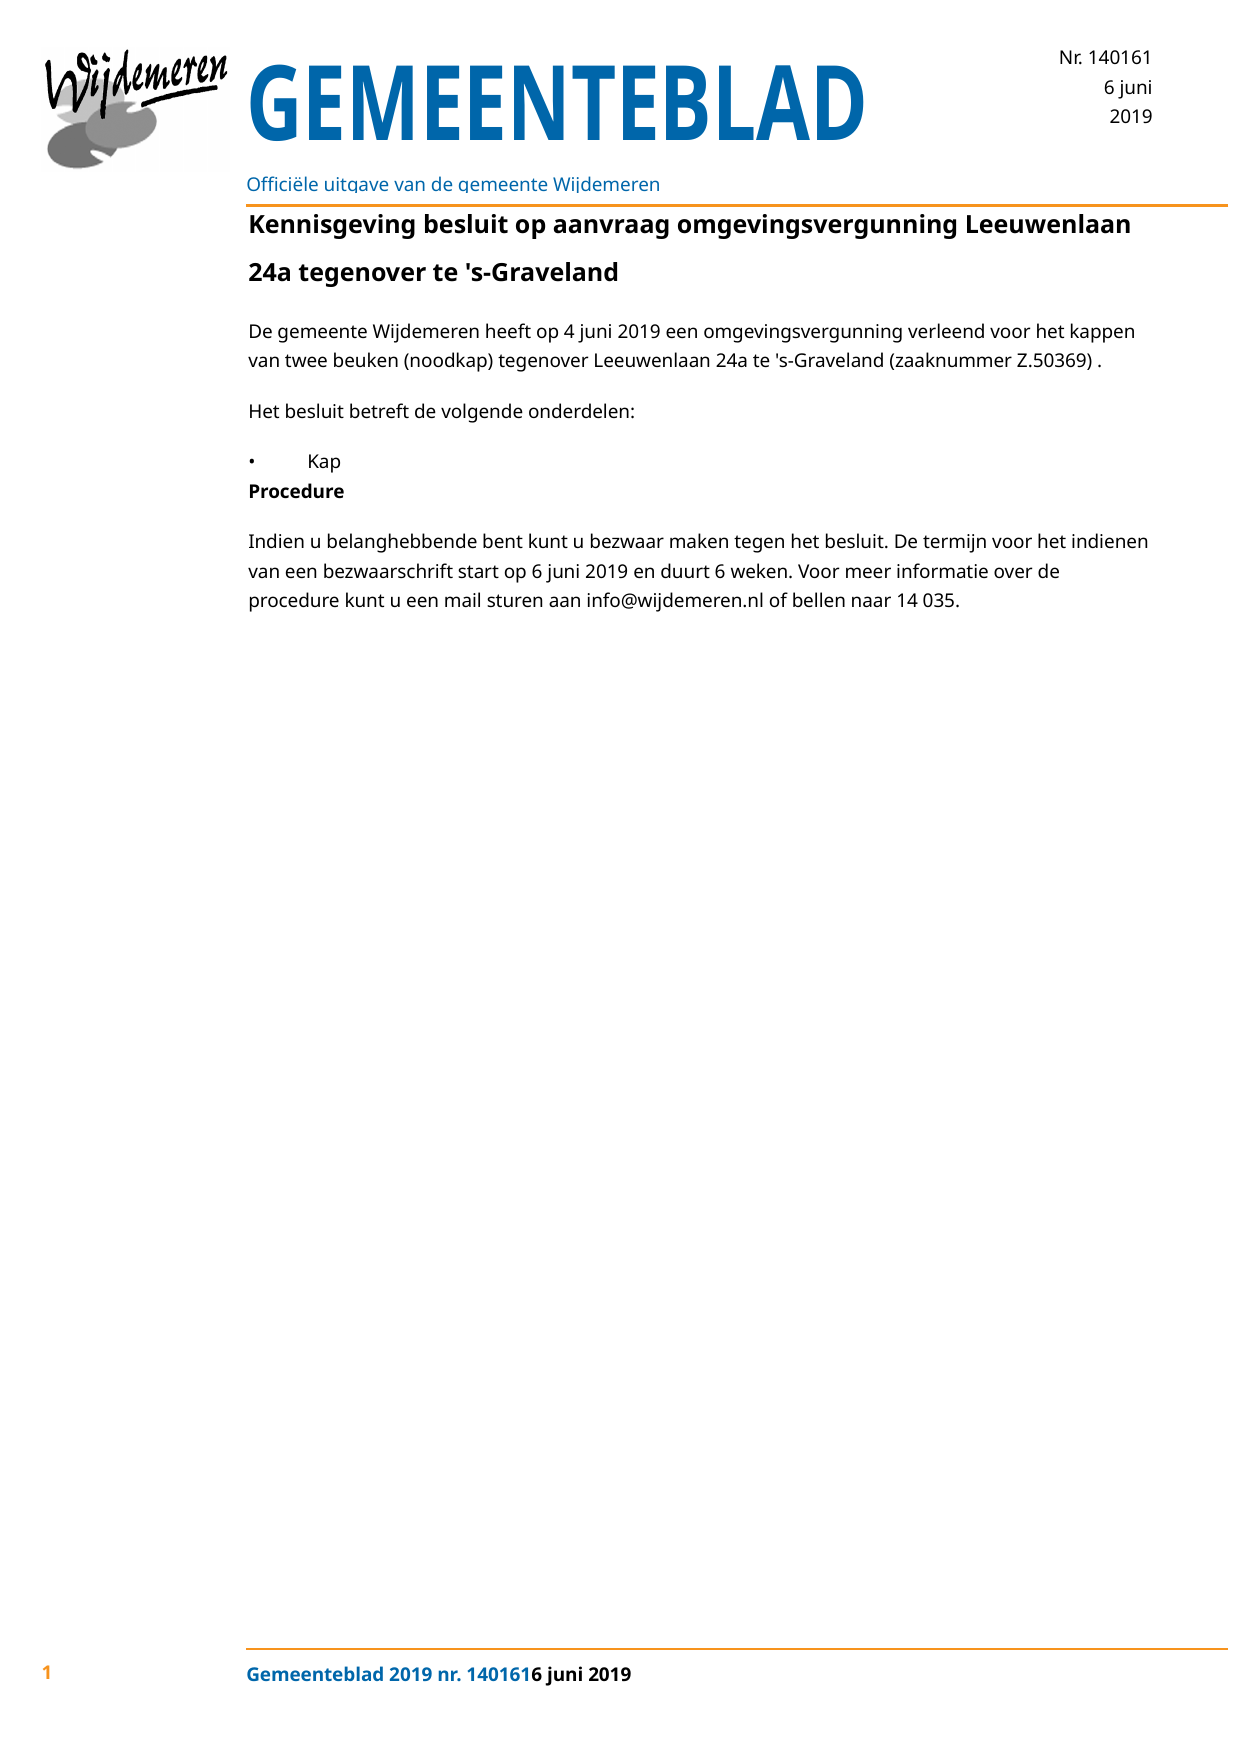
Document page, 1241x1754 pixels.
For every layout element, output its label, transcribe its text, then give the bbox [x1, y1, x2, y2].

text De gemeente Wijdemeren heeft op 4 juni 2019 een omgevingsvergunning verleend voor het kappen van twee beuken (noodkap) tegenover Leeuwenlaan 24a te 's-Graveland (zaaknummer Z.50369) . [248, 318, 1152, 373]
picture [41, 47, 231, 172]
text Indien u belanghebbende bent kunt u bezwaar maken tegen het besluit. De termijn voor het indienen van een bezwaarschrift start op 6 juni 2019 en duurt 6 weken. Voor meer informatie over de procedure kunt u een mail sturen aan info@wijdemeren.nl of bellen naar 14 035. [248, 528, 1152, 613]
text Kennisgeving besluit op aanvraag omgevingsvergunning Leeuwenlaan 24a tegenover te 's-Graveland [248, 207, 1152, 288]
list Kap [248, 448, 1152, 474]
text Het besluit betreft de volgende onderdelen: [248, 398, 1152, 424]
text Procedure [248, 478, 1152, 504]
